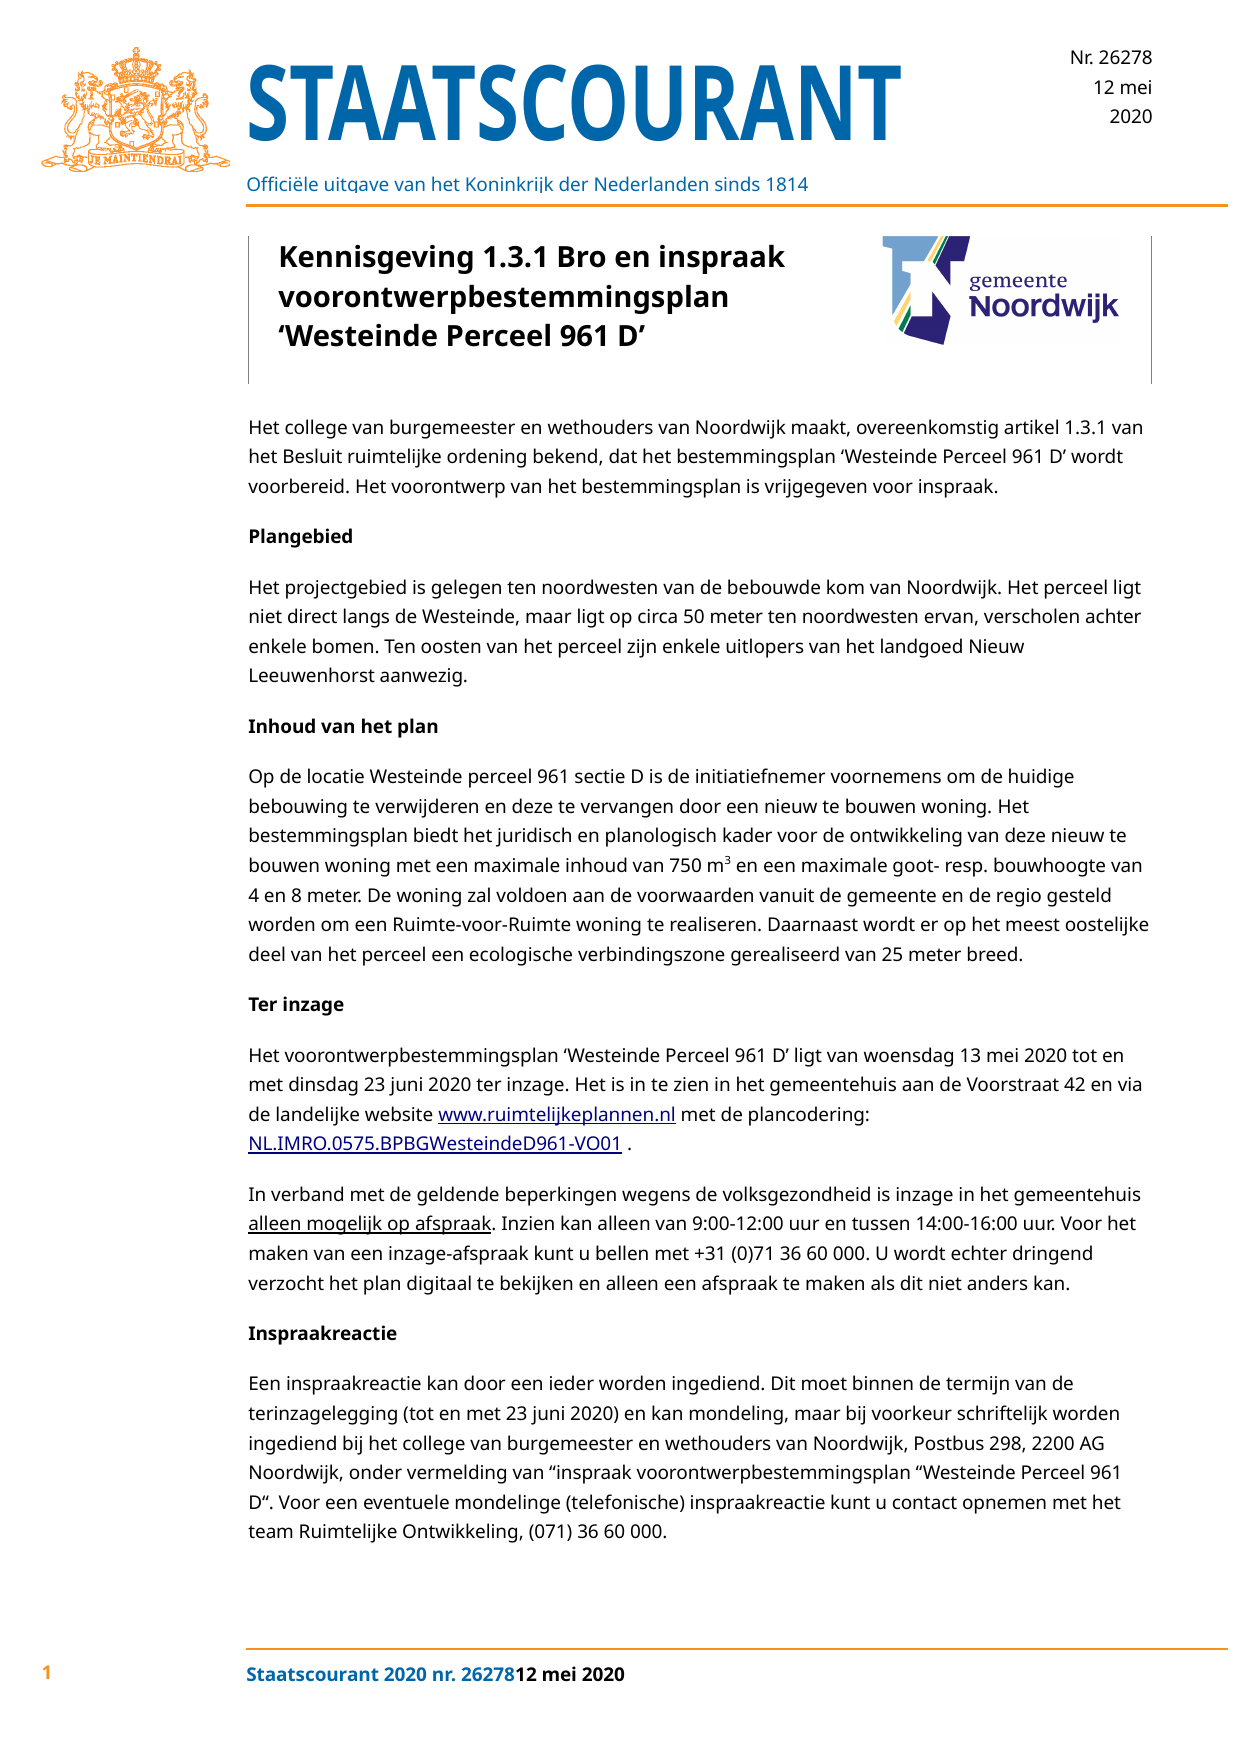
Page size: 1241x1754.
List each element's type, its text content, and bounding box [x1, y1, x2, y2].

text Plangebied [248, 523, 1152, 549]
table_header Kennisgeving 1.3.1 Bro en inspraak voorontwerpbestemmingsplan ‘Westeinde Perceel 961 D’ [249, 236, 850, 384]
text Het projectgebied is gelegen ten noordwesten van de bebouwde kom van Noordwijk. Het perceel ligt niet direct langs de Westeinde, maar ligt op circa 50 meter ten noordwesten ervan, verscholen achter enkele bomen. Ten oosten van het perceel zijn enkele uitlopers van het landgoed Nieuw Leeuwenhorst aanwezig. [248, 574, 1152, 688]
text Inspraakreactie [248, 1320, 1152, 1346]
picture [882, 236, 1119, 345]
picture [41, 47, 231, 172]
text Het voorontwerpbestemmingsplan ‘Westeinde Perceel 961 D’ ligt van woensdag 13 mei 2020 tot en met dinsdag 23 juni 2020 ter inzage. Het is in te zien in het gemeentehuis aan de Voorstraat 42 en via de landelijke website www.ruimtelijkeplannen.nl met de plancodering: NL.IMRO.0575.BPBGWesteindeD961-VO01 . [248, 1042, 1152, 1156]
text Het college van burgemeester en wethouders van Noordwijk maakt, overeenkomstig artikel 1.3.1 van het Besluit ruimtelijke ordening bekend, dat het bestemmingsplan ‘Westeinde Perceel 961 D’ wordt voorbereid. Het voorontwerp van het bestemmingsplan is vrijgegeven voor inspraak. [248, 414, 1152, 499]
text Een inspraakreactie kan door een ieder worden ingediend. Dit moet binnen de termijn van de terinzagelegging (tot en met 23 juni 2020) en kan mondeling, maar bij voorkeur schriftelijk worden ingediend bij het college van burgemeester en wethouders van Noordwijk, Postbus 298, 2200 AG Noordwijk, onder vermelding van “inspraak voorontwerpbestemmingsplan ‘‘Westeinde Perceel 961 D“. Voor een eventuele mondelinge (telefonische) inspraakreactie kunt u contact opnemen met het team Ruimtelijke Ontwikkeling, (071) 36 60 000. [248, 1371, 1152, 1544]
text In verband met de geldende beperkingen wegens de volksgezondheid is inzage in het gemeentehuis alleen mogelijk op afspraak. Inzien kan alleen van 9:00-12:00 uur en tussen 14:00-16:00 uur. Voor het maken van een inzage-afspraak kunt u bellen met +31 (0)71 36 60 000. U wordt echter dringend verzocht het plan digitaal te bekijken en alleen een afspraak te maken als dit niet anders kan. [248, 1181, 1152, 1296]
text Ter inzage [248, 991, 1152, 1017]
text Op de locatie Westeinde perceel 961 sectie D is de initiatiefnemer voornemens om de huidige bebouwing te verwijderen en deze te vervangen door een nieuw te bouwen woning. Het bestemmingsplan biedt het juridisch en planologisch kader voor de ontwikkeling van deze nieuw te bouwen woning met een maximale inhoud van 750 m3 en een maximale goot- resp. bouwhoogte van 4 en 8 meter. De woning zal voldoen aan de voorwaarden vanuit de gemeente en de regio gesteld worden om een Ruimte-voor-Ruimte woning te realiseren. Daarnaast wordt er op het meest oostelijke deel van het perceel een ecologische verbindingszone gerealiseerd van 25 meter breed. [248, 763, 1152, 967]
text Inhoud van het plan [248, 713, 1152, 739]
table_header [850, 236, 1151, 384]
